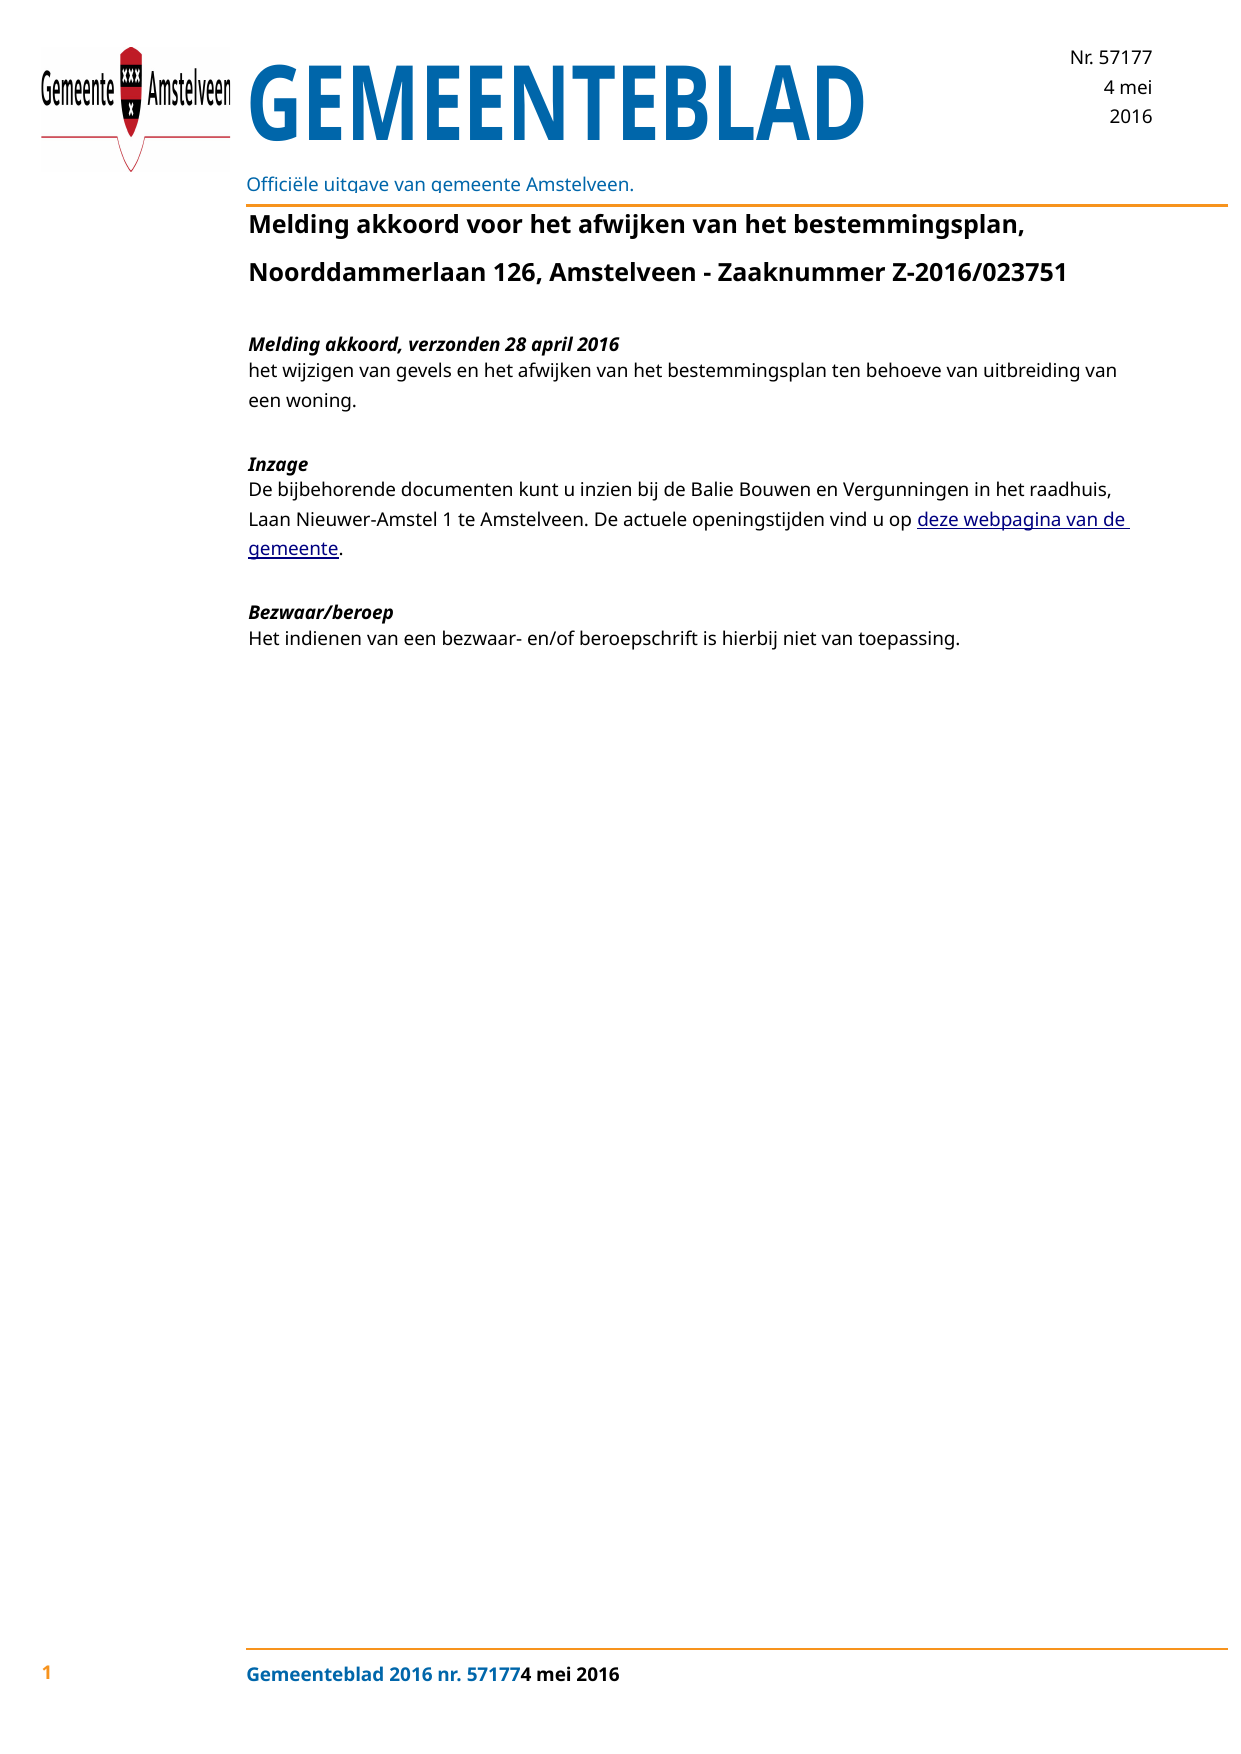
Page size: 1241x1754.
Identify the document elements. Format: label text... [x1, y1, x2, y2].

text De bijbehorende documenten kunt u inzien bij de Balie Bouwen en Vergunningen in het raadhuis, Laan Nieuwer-Amstel 1 te Amstelveen. De actuele openingstijden vind u op deze webpagina van de gemeente. [248, 476, 1152, 561]
picture [41, 47, 231, 172]
text Bezwaar/beroep [248, 599, 1152, 625]
text Melding akkoord voor het afwijken van het bestemmingsplan, Noorddammerlaan 126, Amstelveen - Zaaknummer Z-2016/023751 [248, 207, 1152, 288]
text Melding akkoord, verzonden 28 april 2016 [248, 331, 1152, 357]
text Inzage [248, 451, 1152, 476]
text Het indienen van een bezwaar- en/of beroepschrift is hierbij niet van toepassing. [248, 625, 1152, 651]
text het wijzigen van gevels en het afwijken van het bestemmingsplan ten behoeve van uitbreiding van een woning. [248, 357, 1152, 412]
